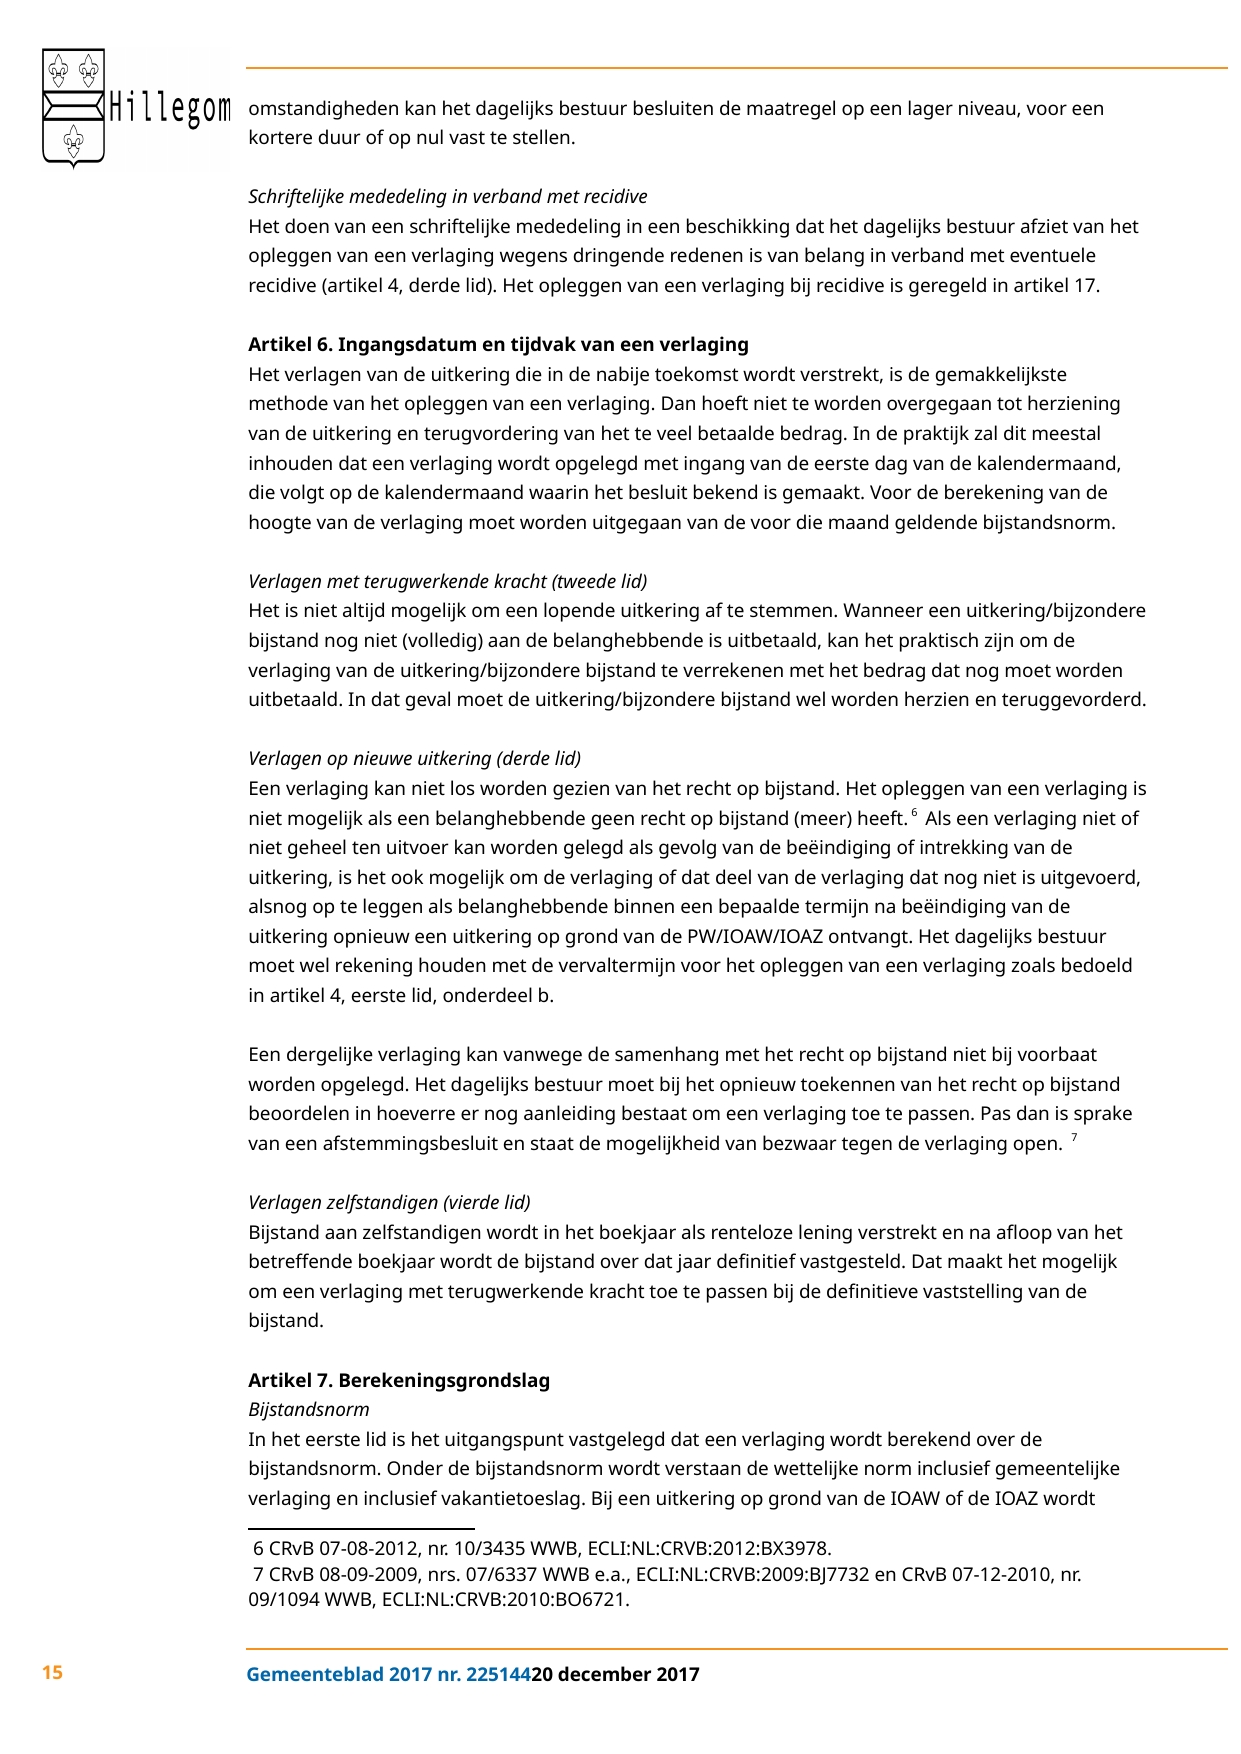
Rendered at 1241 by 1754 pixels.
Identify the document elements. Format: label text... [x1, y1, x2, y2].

text Verlagen met terugwerkende kracht (tweede lid) [248, 568, 1152, 594]
text Schriftelijke mededeling in verband met recidive [248, 183, 1152, 209]
text Verlagen op nieuwe uitkering (derde lid) [248, 746, 1152, 771]
text Het doen van een schriftelijke mededeling in een beschikking dat het dagelijks bestuur afziet van het opleggen van een verlaging wegens dringende redenen is van belang in verband met eventuele recidive (artikel 4, derde lid). Het opleggen van een verlaging bij recidive is geregeld in artikel 17. [248, 213, 1152, 298]
text Een verlaging kan niet los worden gezien van het recht op bijstand. Het opleggen van een verlaging is niet mogelijk als een belanghebbende geen recht op bijstand (meer) heeft. Als een verlaging niet of niet geheel ten uitvoer kan worden gelegd als gevolg van de beëindiging of intrekking van de uitkering, is het ook mogelijk om de verlaging of dat deel van de verlaging dat nog niet is uitgevoerd, alsnog op te leggen als belanghebbende binnen een bepaalde termijn na beëindiging van de uitkering opnieuw een uitkering op grond van de PW/IOAW/IOAZ ontvangt. Het dagelijks bestuur moet wel rekening houden met de vervaltermijn voor het opleggen van een verlaging zoals bedoeld in artikel 4, eerste lid, onderdeel b. [248, 775, 1152, 1008]
text omstandigheden kan het dagelijks bestuur besluiten de maatregel op een lager niveau, voor een kortere duur of op nul vast te stellen. [248, 95, 1152, 150]
text Verlagen zelfstandigen (vierde lid) [248, 1189, 1152, 1215]
text Het is niet altijd mogelijk om een lopende uitkering af te stemmen. Wanneer een uitkering/bijzondere bijstand nog niet (volledig) aan de belanghebbende is uitbetaald, kan het praktisch zijn om de verlaging van de uitkering/bijzondere bijstand te verrekenen met het bedrag dat nog moet worden uitbetaald. In dat geval moet de uitkering/bijzondere bijstand wel worden herzien en teruggevorderd. [248, 598, 1152, 712]
text In het eerste lid is het uitgangspunt vastgelegd dat een verlaging wordt berekend over de bijstandsnorm. Onder de bijstandsnorm wordt verstaan de wettelijke norm inclusief gemeentelijke verlaging en inclusief vakantietoeslag. Bij een uitkering op grond van de IOAW of de IOAZ wordt [248, 1426, 1152, 1511]
text CRvB 08-09-2009, nrs. 07/6337 WWB e.a., ECLI:NL:CRVB:2009:BJ7732 en CRvB 07-12-2010, nr. 09/1094 WWB, ECLI:NL:CRVB:2010:BO6721. [248, 1561, 1152, 1612]
text Artikel 7. Berekeningsgrondslag [248, 1367, 1152, 1393]
text Een dergelijke verlaging kan vanwege de samenhang met het recht op bijstand niet bij voorbaat worden opgelegd. Het dagelijks bestuur moet bij het opnieuw toekennen van het recht op bijstand beoordelen in hoeverre er nog aanleiding bestaat om een verlaging toe te passen. Pas dan is sprake van een afstemmingsbesluit en staat de mogelijkheid van bezwaar tegen de verlaging open. [248, 1041, 1152, 1156]
text CRvB 07-08-2012, nr. 10/3435 WWB, ECLI:NL:CRVB:2012:BX3978. [248, 1535, 1152, 1561]
text Bijstandsnorm [248, 1396, 1152, 1422]
text Artikel 6. Ingangsdatum en tijdvak van een verlaging [248, 331, 1152, 357]
text Bijstand aan zelfstandigen wordt in het boekjaar als renteloze lening verstrekt en na afloop van het betreffende boekjaar wordt de bijstand over dat jaar definitief vastgesteld. Dat maakt het mogelijk om een verlaging met terugwerkende kracht toe te passen bij de definitieve vaststelling van de bijstand. [248, 1219, 1152, 1333]
picture [41, 47, 231, 172]
text Het verlagen van de uitkering die in de nabije toekomst wordt verstrekt, is de gemakkelijkste methode van het opleggen van een verlaging. Dan hoeft niet te worden overgegaan tot herziening van de uitkering en terugvordering van het te veel betaalde bedrag. In de praktijk zal dit meestal inhouden dat een verlaging wordt opgelegd met ingang van de eerste dag van de kalendermaand, die volgt op de kalendermaand waarin het besluit bekend is gemaakt. Voor de berekening van de hoogte van de verlaging moet worden uitgegaan van de voor die maand geldende bijstandsnorm. [248, 361, 1152, 535]
